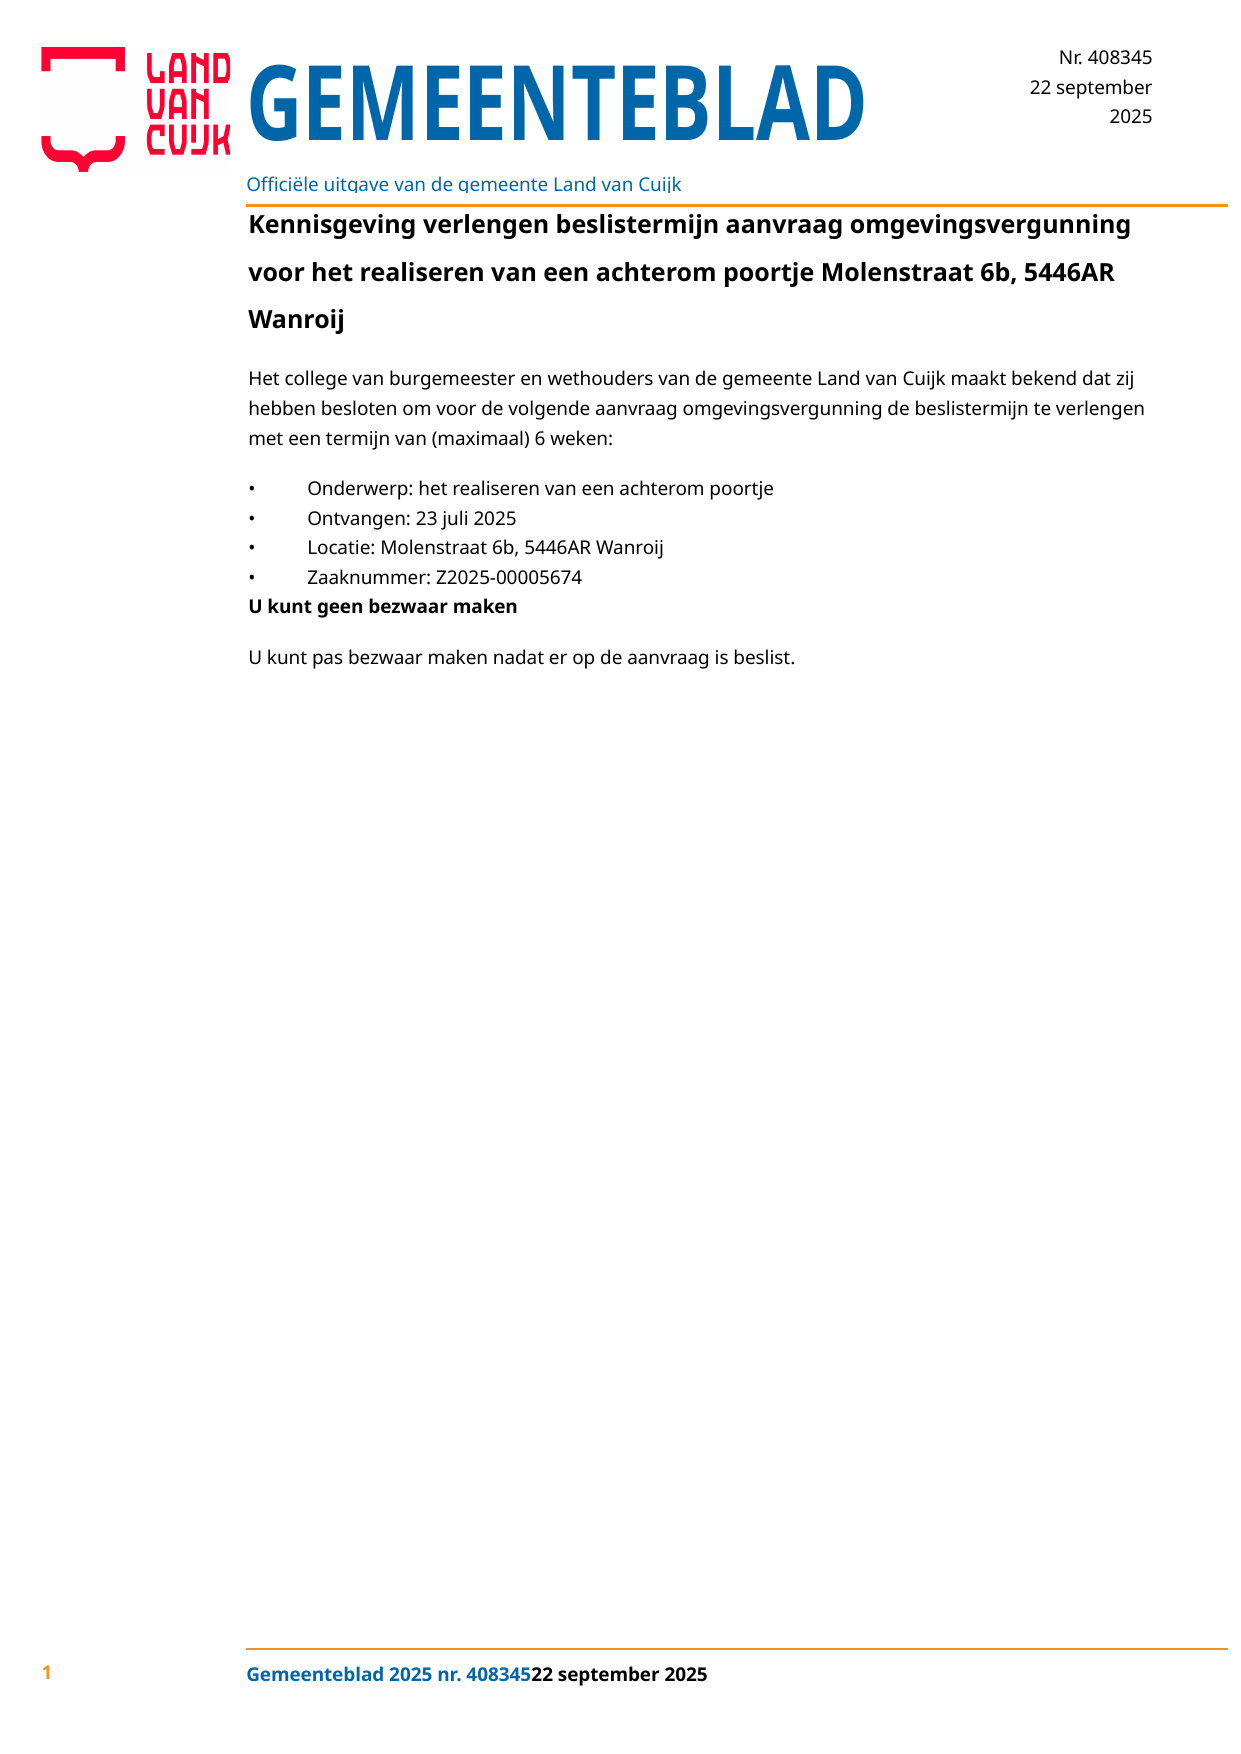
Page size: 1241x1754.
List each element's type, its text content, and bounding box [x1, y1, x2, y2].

list Ontvangen: 23 juli 2025 [248, 505, 1152, 530]
list Zaaknummer: Z2025-00005674 [248, 564, 1152, 589]
text Kennisgeving verlengen beslistermijn aanvraag omgevingsvergunning voor het realiseren van een achterom poortje Molenstraat 6b, 5446AR Wanroij [248, 207, 1152, 336]
list Locatie: Molenstraat 6b, 5446AR Wanroij [248, 534, 1152, 560]
text Het college van burgemeester en wethouders van de gemeente Land van Cuijk maakt bekend dat zij hebben besloten om voor de volgende aanvraag omgevingsvergunning de beslistermijn te verlengen met een termijn van (maximaal) 6 weken: [248, 366, 1152, 450]
list Onderwerp: het realiseren van een achterom poortje [248, 475, 1152, 501]
picture [41, 47, 231, 172]
text U kunt geen bezwaar maken [248, 593, 1152, 619]
text U kunt pas bezwaar maken nadat er op de aanvraag is beslist. [248, 644, 1152, 669]
